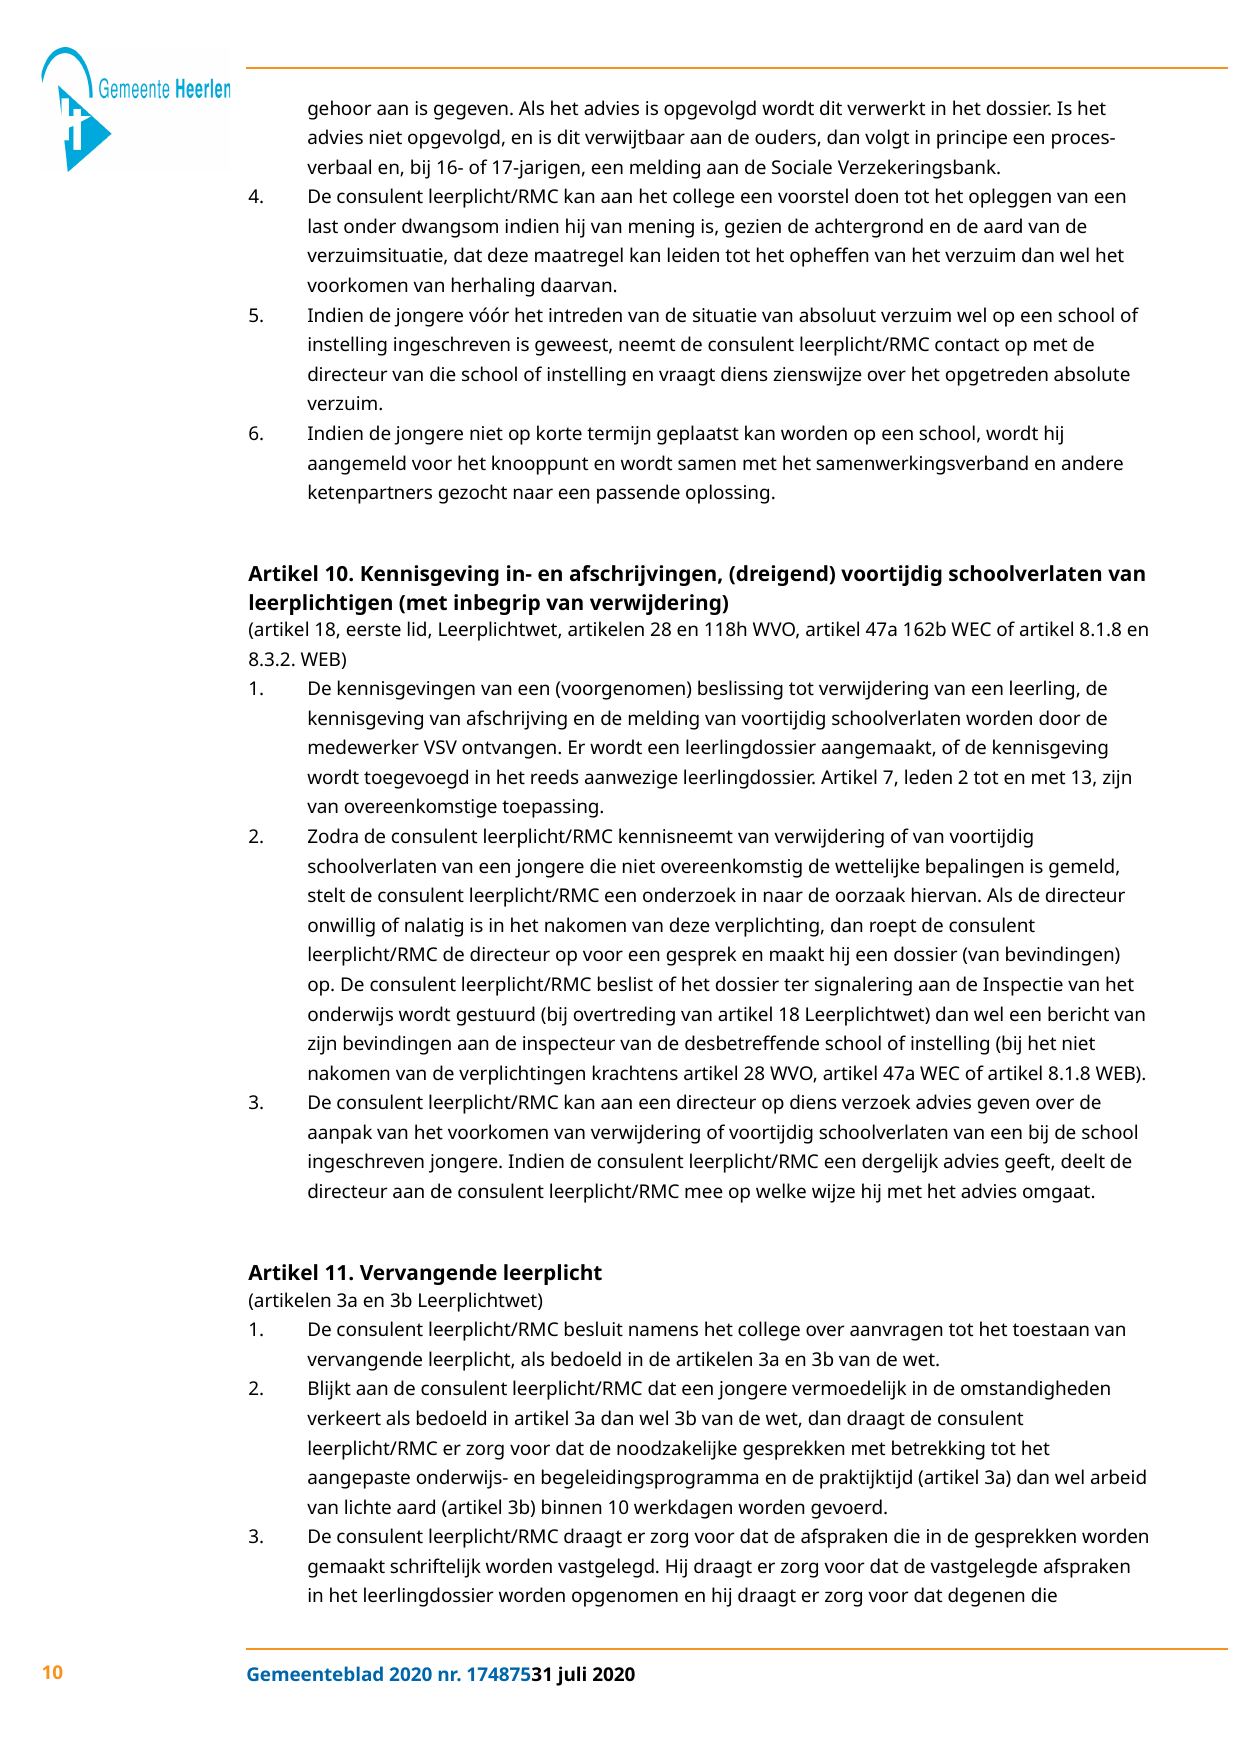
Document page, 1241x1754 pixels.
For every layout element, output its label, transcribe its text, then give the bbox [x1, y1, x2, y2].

picture [41, 47, 59, 70]
list De consulent leerplicht/RMC besluit namens het college over aanvragen tot het toestaan van vervangende leerplicht, als bedoeld in de artikelen 3a en 3b van de wet. [248, 1316, 1152, 1372]
text (artikel 18, eerste lid, Leerplichtwet, artikelen 28 en 118h WVO, artikel 47a 162b WEC of artikel 8.1.8 en [248, 616, 1152, 642]
list De kennisgevingen van een (voorgenomen) beslissing tot verwijdering van een leerling, de kennisgeving van afschrijving en de melding van voortijdig schoolverlaten worden door de medewerker VSV ontvangen. Er wordt een leerlingdossier aangemaakt, of de kennisgeving wordt toegevoegd in het reeds aanwezige leerlingdossier. Artikel 7, leden 2 tot en met 13, zijn van overeenkomstige toepassing. [248, 675, 1152, 819]
list De consulent leerplicht/RMC kan aan een directeur op diens verzoek advies geven over de aanpak van het voorkomen van verwijdering of voortijdig schoolverlaten van een bij de school ingeschreven jongere. Indien de consulent leerplicht/RMC een dergelijk advies geeft, deelt de directeur aan de consulent leerplicht/RMC mee op welke wijze hij met het advies omgaat. [248, 1089, 1152, 1204]
list gehoor aan is gegeven. Als het advies is opgevolgd wordt dit verwerkt in het dossier. Is het advies niet opgevolgd, en is dit verwijtbaar aan de ouders, dan volgt in principe een proces-verbaal en, bij 16- of 17-jarigen, een melding aan de Sociale Verzekeringsbank. [248, 95, 1152, 180]
text 8.3.2. WEB) [248, 646, 1152, 672]
list Indien de jongere vóór het intreden van de situatie van absoluut verzuim wel op een school of instelling ingeschreven is geweest, neemt de consulent leerplicht/RMC contact op met de directeur van die school of instelling en vraagt diens zienswijze over het opgetreden absolute verzuim. [248, 302, 1152, 416]
picture [41, 47, 231, 172]
text (artikelen 3a en 3b Leerplichtwet) [248, 1287, 1152, 1312]
text Artikel 11. Vervangende leerplicht [248, 1258, 1152, 1287]
list Blijkt aan de consulent leerplicht/RMC dat een jongere vermoedelijk in de omstandigheden verkeert als bedoeld in artikel 3a dan wel 3b van de wet, dan draagt de consulent leerplicht/RMC er zorg voor dat de noodzakelijke gesprekken met betrekking tot het aangepaste onderwijs- en begeleidingsprogramma en de praktijktijd (artikel 3a) dan wel arbeid van lichte aard (artikel 3b) binnen 10 werkdagen worden gevoerd. [248, 1376, 1152, 1519]
text Artikel 10. Kennisgeving in- en afschrijvingen, (dreigend) voortijdig schoolverlaten van leerplichtigen (met inbegrip van verwijdering) [248, 559, 1152, 616]
list De consulent leerplicht/RMC draagt er zorg voor dat de afspraken die in de gesprekken worden gemaakt schriftelijk worden vastgelegd. Hij draagt er zorg voor dat de vastgelegde afspraken in het leerlingdossier worden opgenomen en hij draagt er zorg voor dat degenen die [248, 1523, 1152, 1608]
list De consulent leerplicht/RMC kan aan het college een voorstel doen tot het opleggen van een last onder dwangsom indien hij van mening is, gezien de achtergrond en de aard van de verzuimsituatie, dat deze maatregel kan leiden tot het opheffen van het verzuim dan wel het voorkomen van herhaling daarvan. [248, 183, 1152, 298]
list Zodra de consulent leerplicht/RMC kennisneemt van verwijdering of van voortijdig schoolverlaten van een jongere die niet overeenkomstig de wettelijke bepalingen is gemeld, stelt de consulent leerplicht/RMC een onderzoek in naar de oorzaak hiervan. Als de directeur onwillig of nalatig is in het nakomen van deze verplichting, dan roept de consulent leerplicht/RMC de directeur op voor een gesprek en maakt hij een dossier (van bevindingen) op. De consulent leerplicht/RMC beslist of het dossier ter signalering aan de Inspectie van het onderwijs wordt gestuurd (bij overtreding van artikel 18 Leerplichtwet) dan wel een bericht van zijn bevindingen aan de inspecteur van de desbetreffende school of instelling (bij het niet nakomen van de verplichtingen krachtens artikel 28 WVO, artikel 47a WEC of artikel 8.1.8 WEB). [248, 823, 1152, 1086]
list Indien de jongere niet op korte termijn geplaatst kan worden op een school, wordt hij aangemeld voor het knooppunt en wordt samen met het samenwerkingsverband en andere ketenpartners gezocht naar een passende oplossing. [248, 420, 1152, 505]
